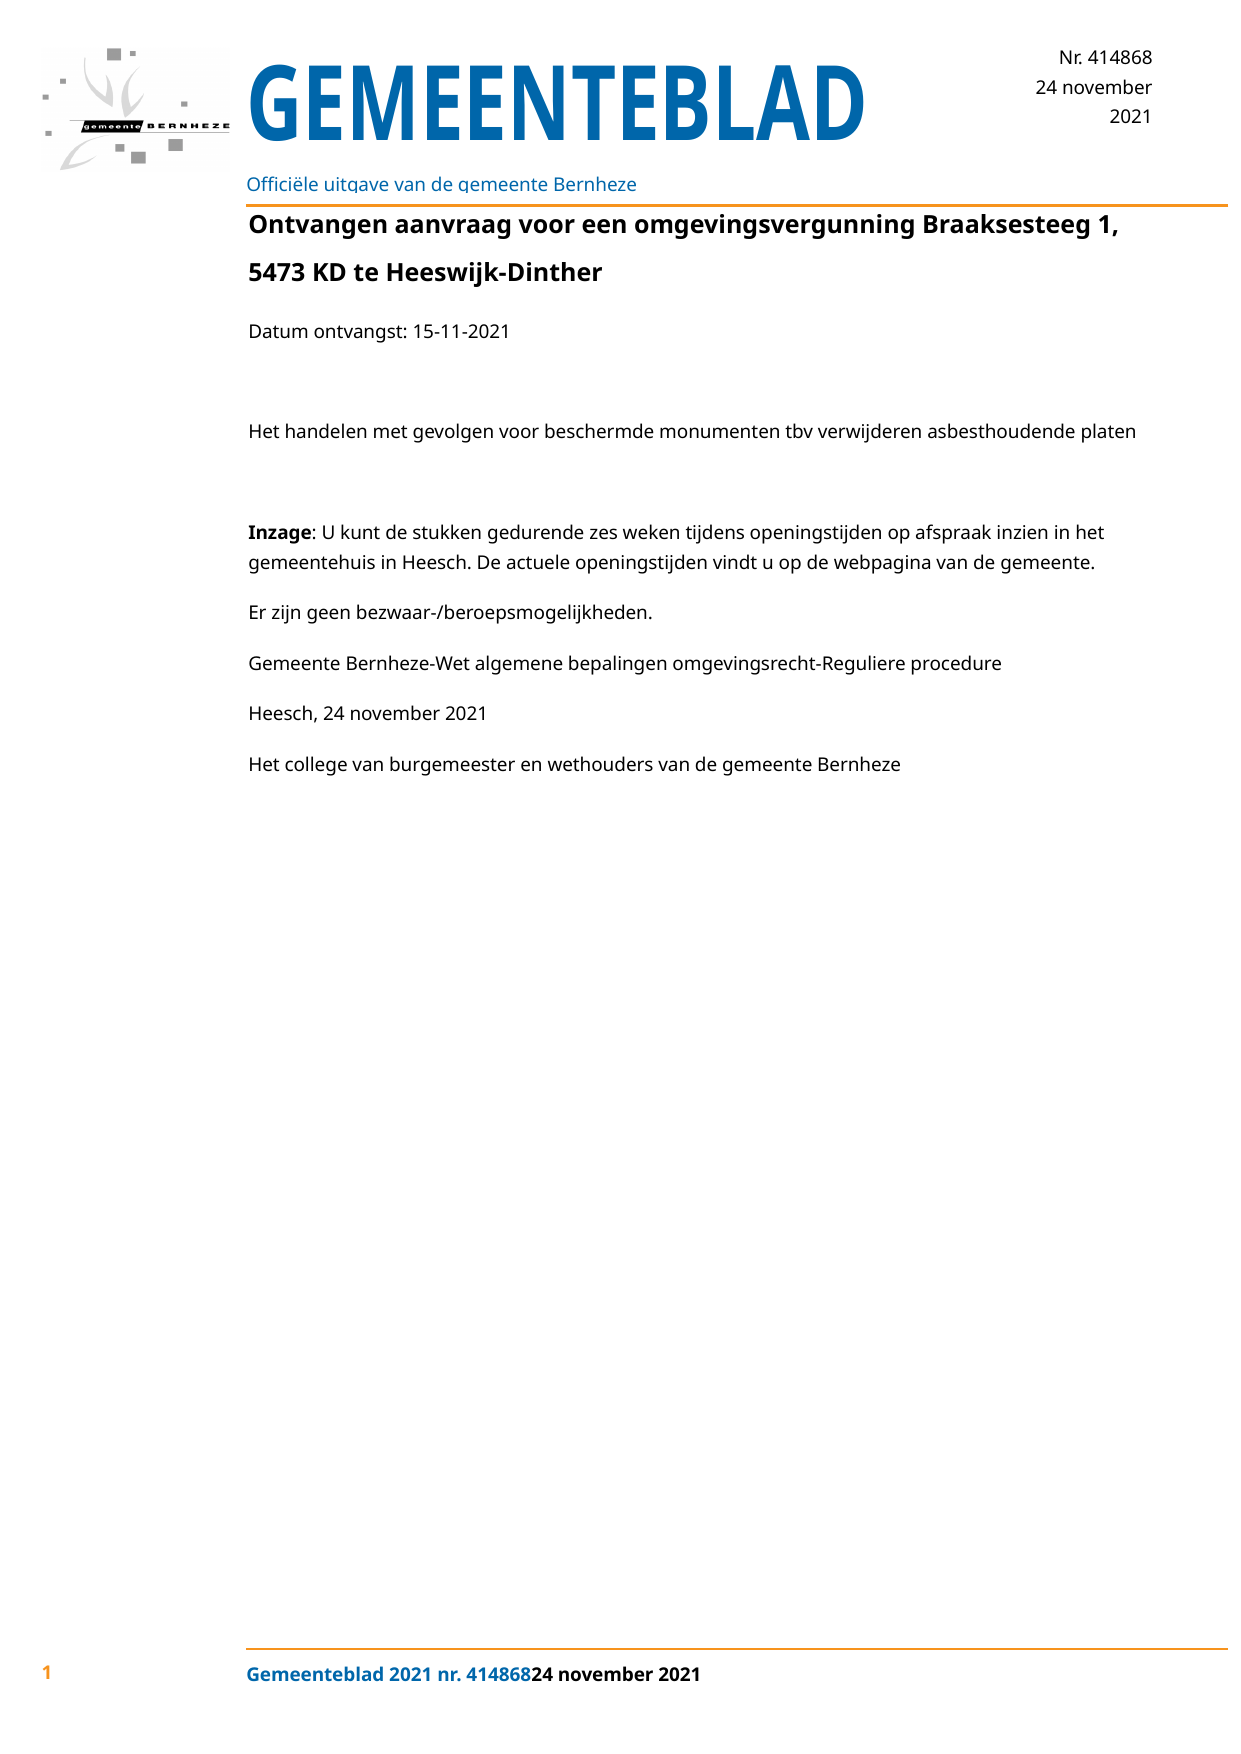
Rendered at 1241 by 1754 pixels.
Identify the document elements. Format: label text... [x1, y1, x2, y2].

text Ontvangen aanvraag voor een omgevingsvergunning Braaksesteeg 1, 5473 KD te Heeswijk-Dinther [248, 207, 1152, 288]
picture [41, 47, 231, 172]
text Heesch, 24 november 2021 [248, 700, 1152, 726]
text Gemeente Bernheze-Wet algemene bepalingen omgevingsrecht-Reguliere procedure [248, 650, 1152, 676]
text Datum ontvangst: 15-11-2021 [248, 318, 1152, 344]
text Er zijn geen bezwaar-/beroepsmogelijkheden. [248, 599, 1152, 625]
text Het handelen met gevolgen voor beschermde monumenten tbv verwijderen asbesthoudende platen [248, 419, 1152, 444]
text Het college van burgemeester en wethouders van de gemeente Bernheze [248, 751, 1152, 777]
text Inzage: U kunt de stukken gedurende zes weken tijdens openingstijden op afspraak inzien in het gemeentehuis in Heesch. De actuele openingstijden vindt u op de webpagina van de gemeente. [248, 519, 1152, 575]
